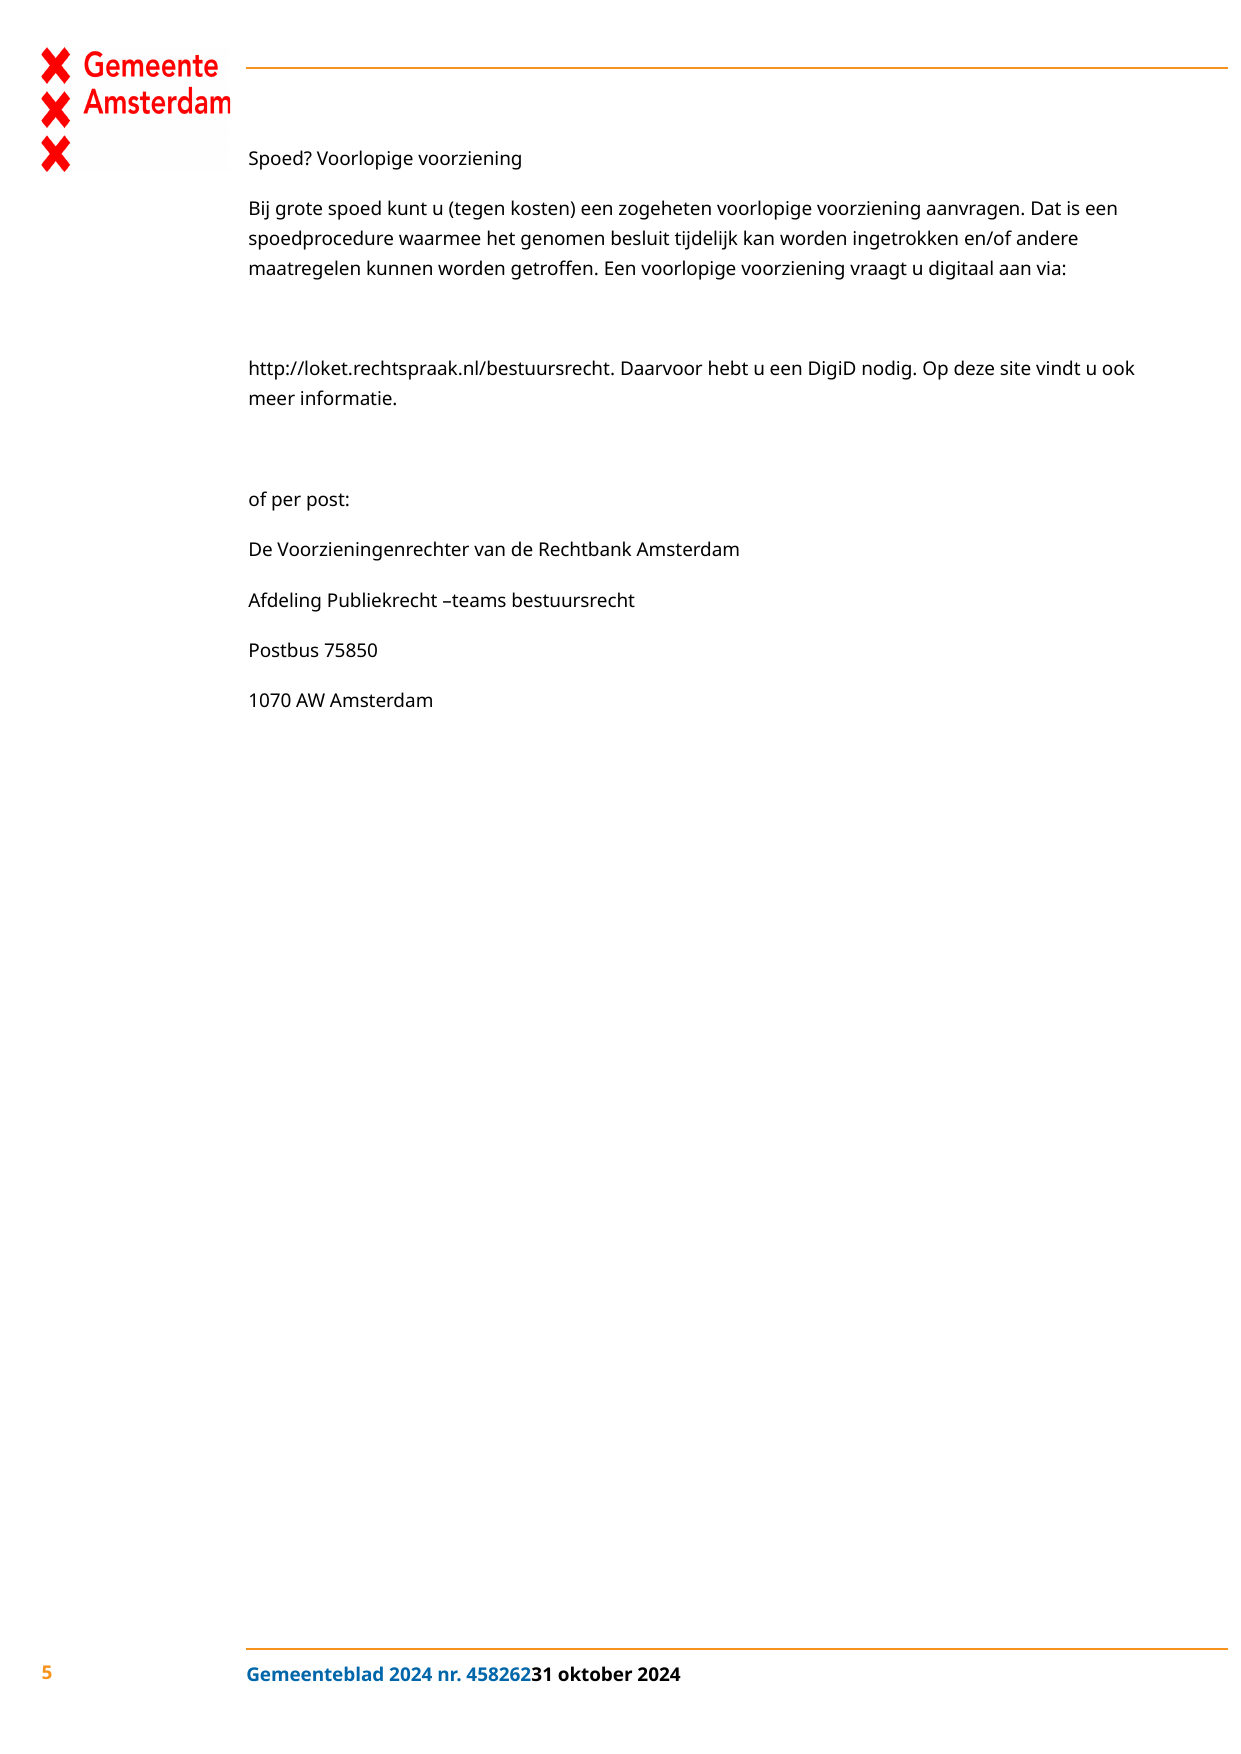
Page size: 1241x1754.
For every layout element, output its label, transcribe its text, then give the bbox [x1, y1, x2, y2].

text Postbus 75850 [248, 637, 1152, 663]
text http://loket.rechtspraak.nl/bestuursrecht. Daarvoor hebt u een DigiD nodig. Op deze site vindt u ook meer informatie. [248, 356, 1152, 411]
text Afdeling Publiekrecht –teams bestuursrecht [248, 587, 1152, 613]
text De Voorzieningenrechter van de Rechtbank Amsterdam [248, 536, 1152, 562]
text Bij grote spoed kunt u (tegen kosten) een zogeheten voorlopige voorziening aanvragen. Dat is een spoedprocedure waarmee het genomen besluit tijdelijk kan worden ingetrokken en/of andere maatregelen kunnen worden getroffen. Een voorlopige voorziening vraagt u digitaal aan via: [248, 196, 1152, 281]
text of per post: [248, 486, 1152, 512]
text 1070 AW Amsterdam [248, 688, 1152, 713]
text Spoed? Voorlopige voorziening [248, 145, 1152, 171]
picture [41, 47, 231, 172]
